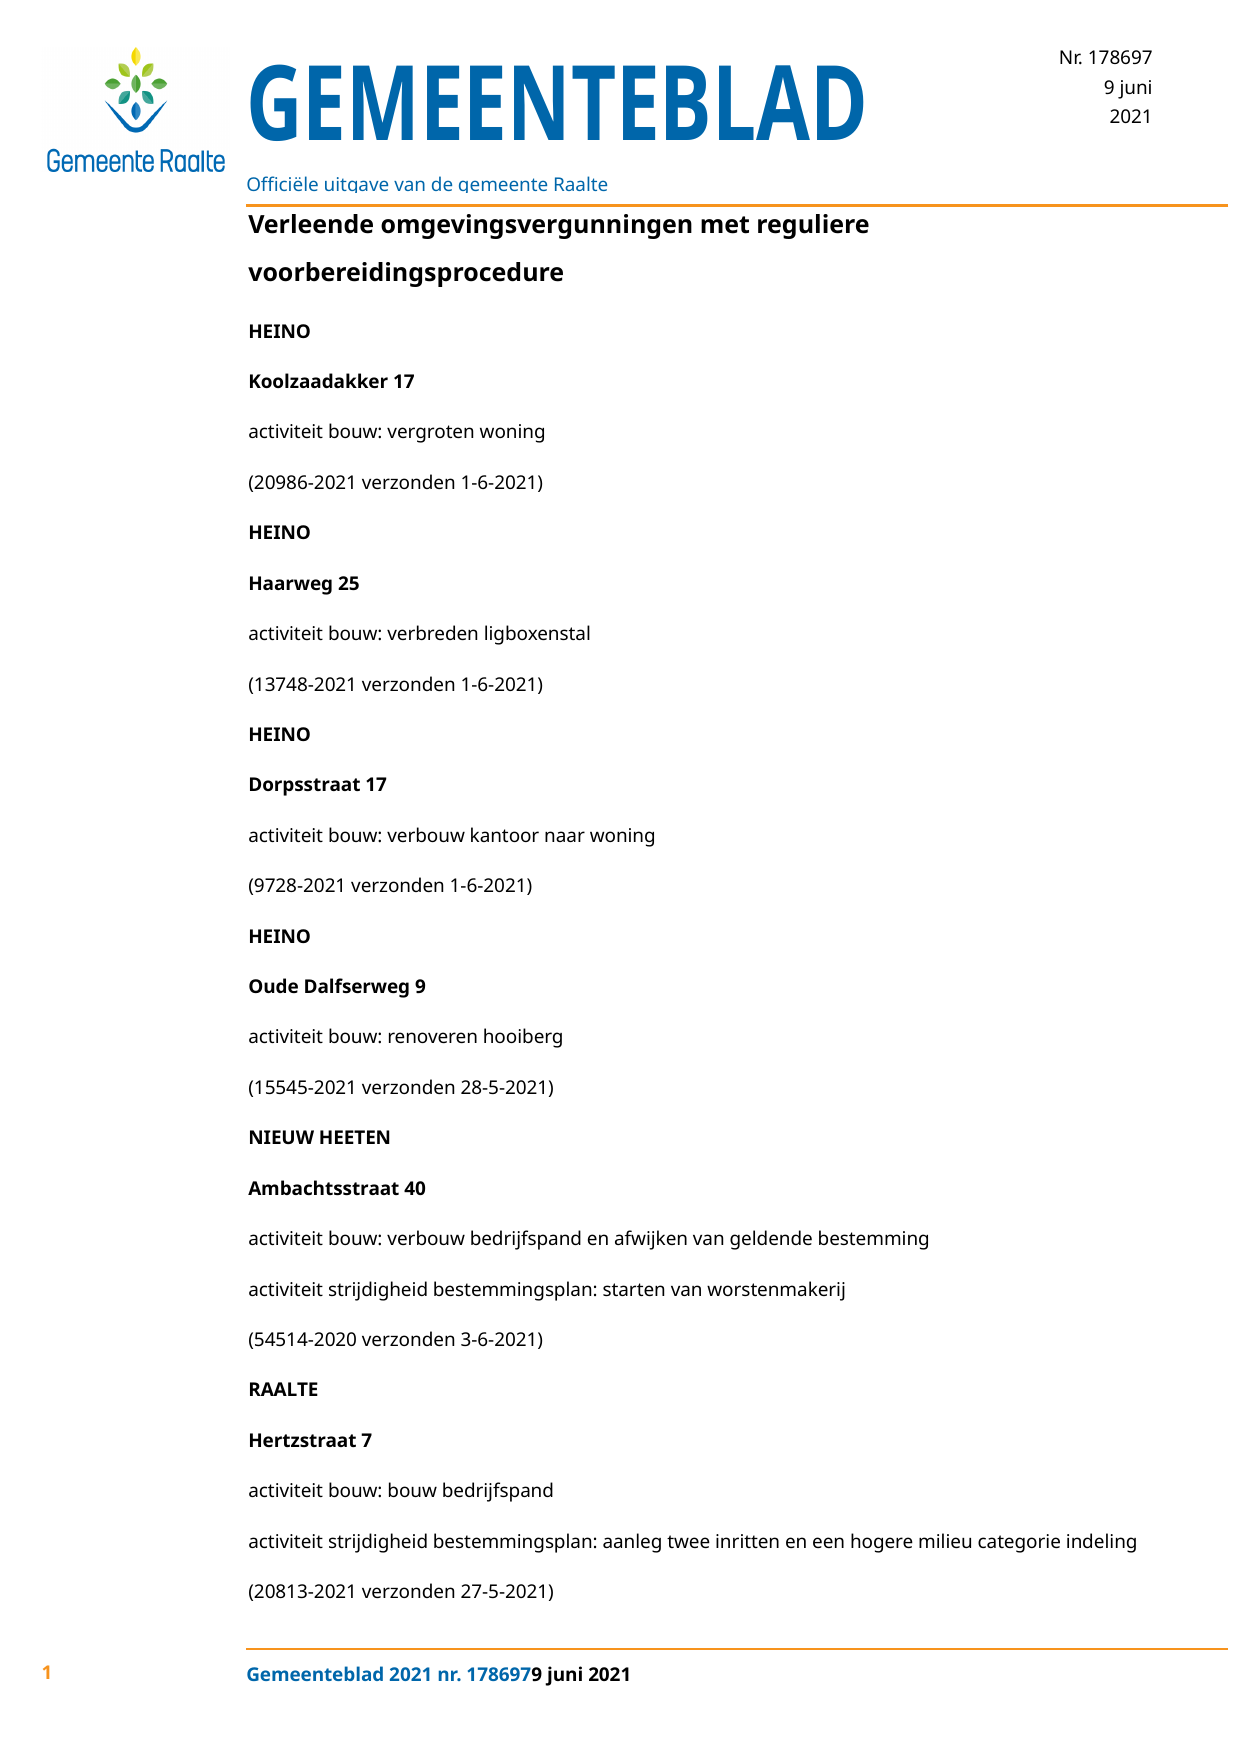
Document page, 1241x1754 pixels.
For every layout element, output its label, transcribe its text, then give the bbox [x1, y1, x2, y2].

text HEINO [248, 721, 1152, 747]
text NIEUW HEETEN [248, 1124, 1152, 1150]
text (20986-2021 verzonden 1-6-2021) [248, 469, 1152, 495]
text Ambachtsstraat 40 [248, 1175, 1152, 1201]
text (15545-2021 verzonden 28-5-2021) [248, 1074, 1152, 1100]
text (13748-2021 verzonden 1-6-2021) [248, 671, 1152, 697]
text activiteit strijdigheid bestemmingsplan: aanleg twee inritten en een hogere milieu categorie indeling [248, 1528, 1152, 1554]
text (20813-2021 verzonden 27-5-2021) [248, 1578, 1152, 1604]
text Haarweg 25 [248, 570, 1152, 596]
text Dorpsstraat 17 [248, 772, 1152, 797]
text (54514-2020 verzonden 3-6-2021) [248, 1326, 1152, 1352]
text Hertzstraat 7 [248, 1427, 1152, 1453]
text Oude Dalfserweg 9 [248, 973, 1152, 999]
text activiteit bouw: verbouw kantoor naar woning [248, 822, 1152, 848]
text activiteit bouw: vergroten woning [248, 419, 1152, 444]
text HEINO [248, 923, 1152, 949]
text HEINO [248, 519, 1152, 545]
picture [41, 47, 231, 172]
text Koolzaadakker 17 [248, 368, 1152, 394]
text activiteit bouw: renoveren hooiberg [248, 1024, 1152, 1049]
text Verleende omgevingsvergunningen met reguliere voorbereidingsprocedure [248, 207, 1152, 288]
text activiteit bouw: verbouw bedrijfspand en afwijken van geldende bestemming [248, 1225, 1152, 1251]
text activiteit bouw: verbreden ligboxenstal [248, 620, 1152, 646]
text RAALTE [248, 1377, 1152, 1402]
text activiteit strijdigheid bestemmingsplan: starten van worstenmakerij [248, 1276, 1152, 1302]
text HEINO [248, 318, 1152, 344]
text (9728-2021 verzonden 1-6-2021) [248, 872, 1152, 898]
text activiteit bouw: bouw bedrijfspand [248, 1477, 1152, 1503]
